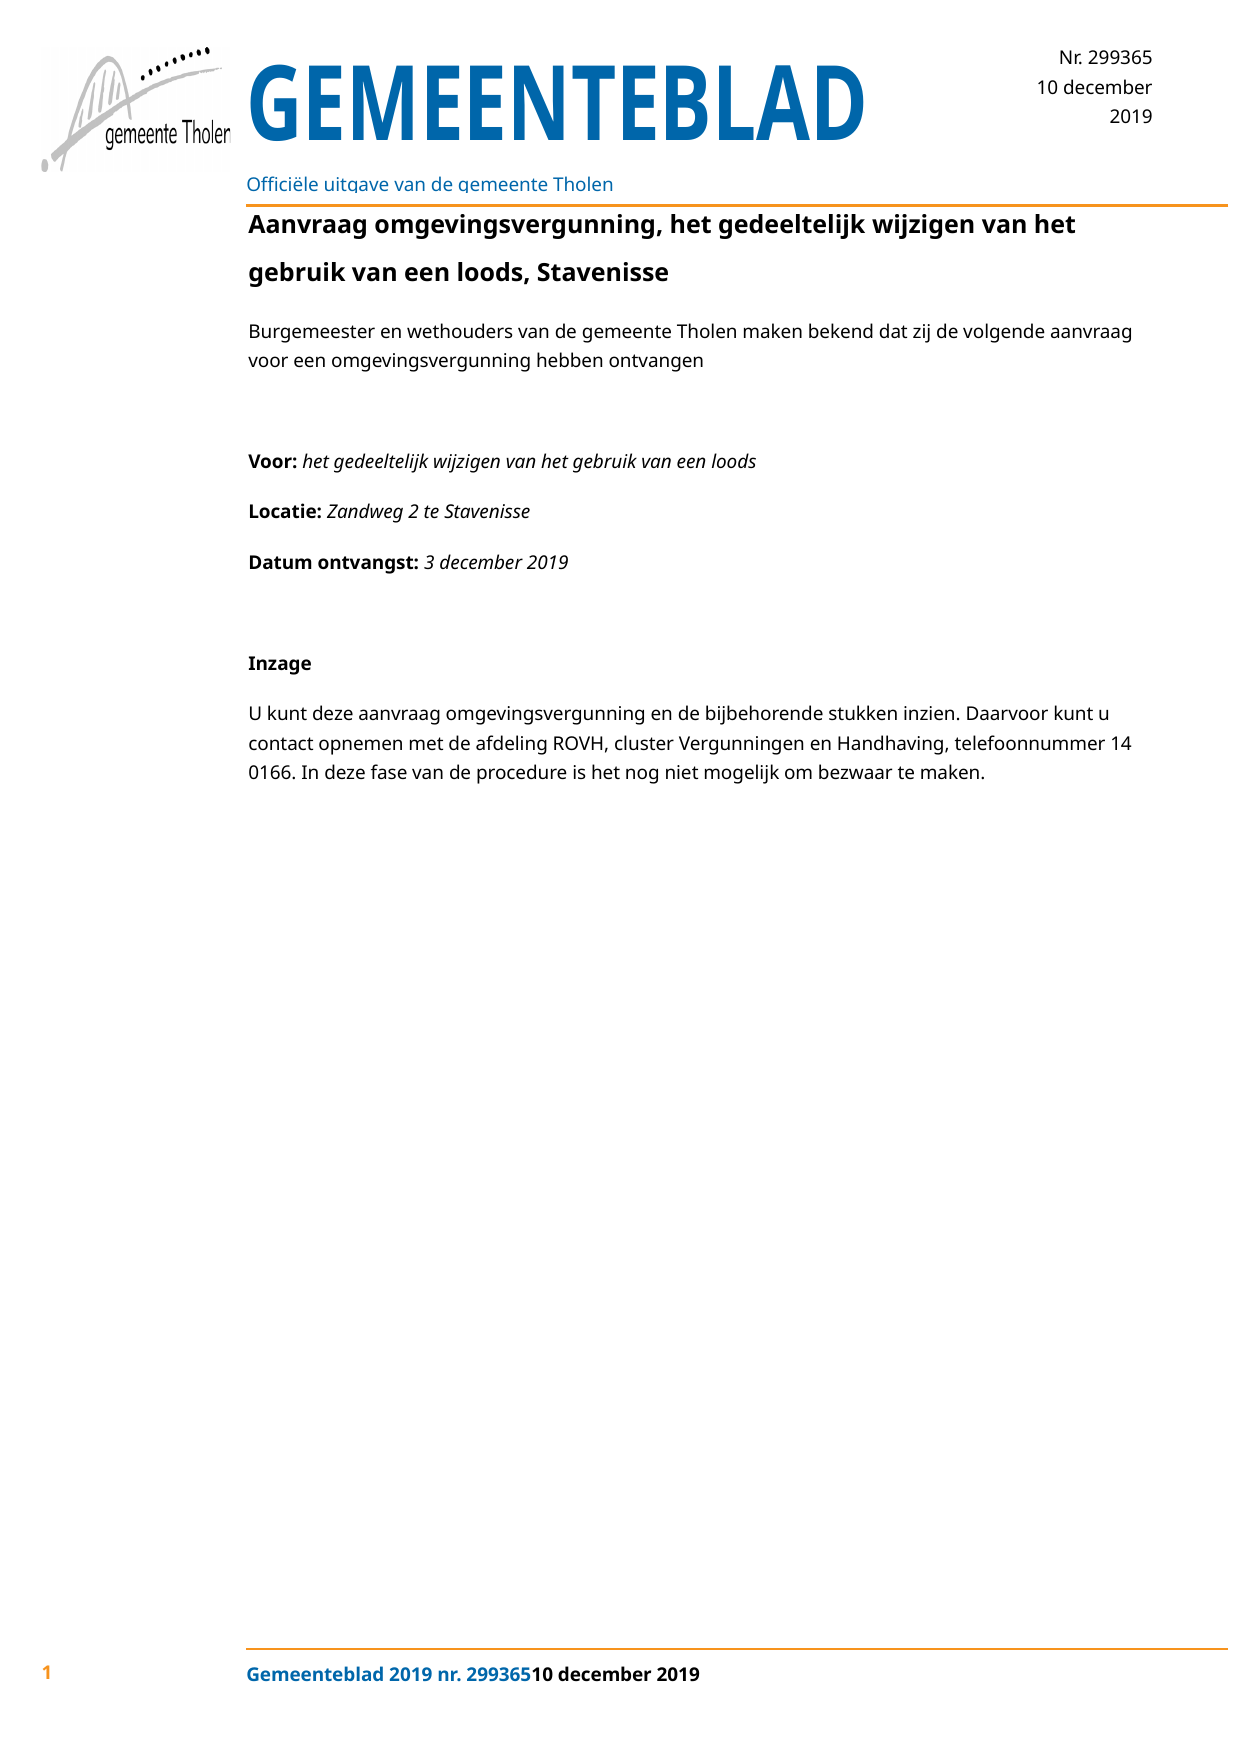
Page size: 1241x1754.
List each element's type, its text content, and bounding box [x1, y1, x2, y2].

text Voor: het gedeeltelijk wijzigen van het gebruik van een loods [248, 448, 1152, 474]
text U kunt deze aanvraag omgevingsvergunning en de bijbehorende stukken inzien. Daarvoor kunt u contact opnemen met de afdeling ROVH, cluster Vergunningen en Handhaving, telefoonnummer 14 0166. In deze fase van de procedure is het nog niet mogelijk om bezwaar te maken. [248, 700, 1152, 785]
picture [41, 47, 231, 172]
text Inzage [248, 650, 1152, 676]
text Locatie: Zandweg 2 te Stavenisse [248, 499, 1152, 524]
text Datum ontvangst: 3 december 2019 [248, 549, 1152, 575]
text Burgemeester en wethouders van de gemeente Tholen maken bekend dat zij de volgende aanvraag voor een omgevingsvergunning hebben ontvangen [248, 318, 1152, 373]
text Aanvraag omgevingsvergunning, het gedeeltelijk wijzigen van het gebruik van een loods, Stavenisse [248, 207, 1152, 288]
